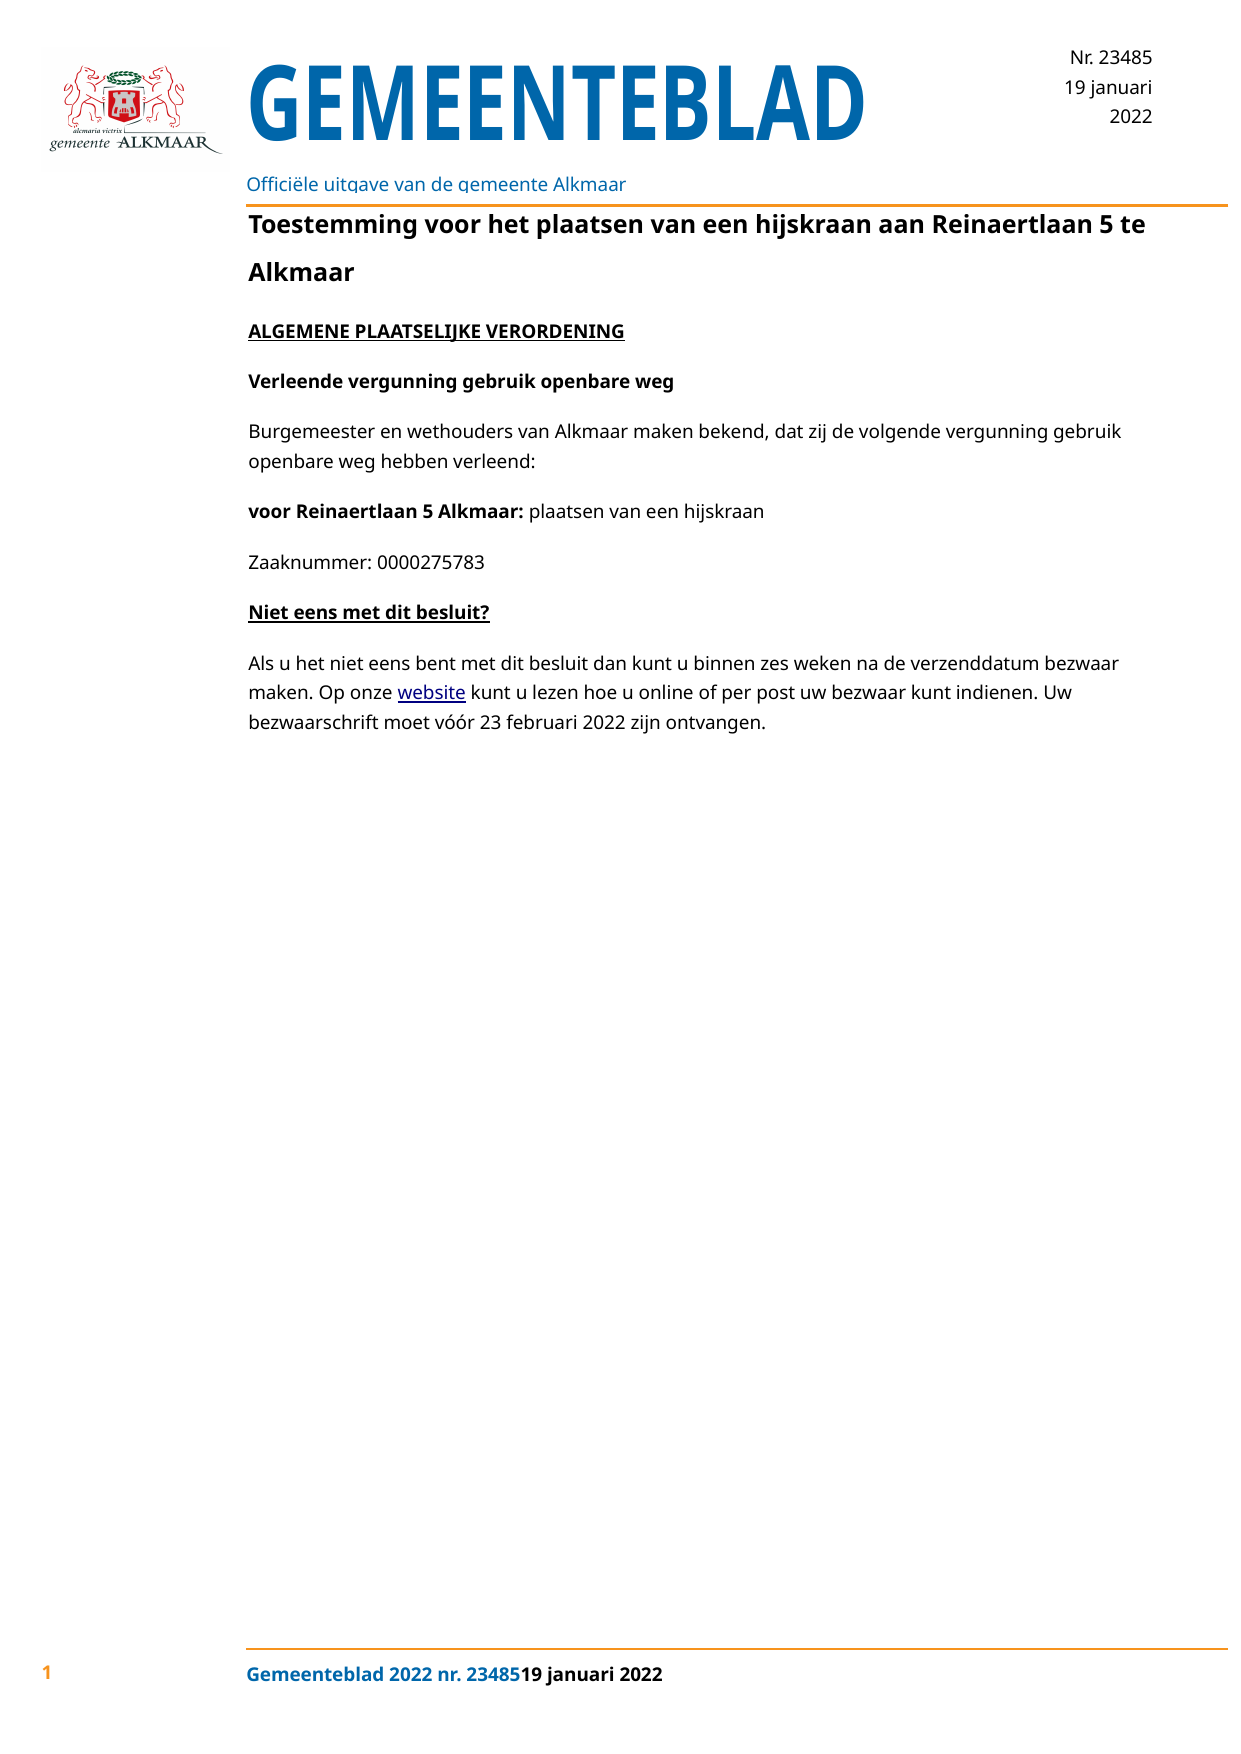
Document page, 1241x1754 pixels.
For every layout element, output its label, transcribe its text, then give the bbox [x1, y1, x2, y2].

text Zaaknummer: 0000275783 [248, 549, 1152, 575]
text ALGEMENE PLAATSELIJKE VERORDENING [248, 318, 1152, 344]
picture [41, 47, 231, 172]
text voor Reinaertlaan 5 Alkmaar: plaatsen van een hijskraan [248, 499, 1152, 524]
text Verleende vergunning gebruik openbare weg [248, 368, 1152, 394]
text Toestemming voor het plaatsen van een hijskraan aan Reinaertlaan 5 te Alkmaar [248, 207, 1152, 288]
text Burgemeester en wethouders van Alkmaar maken bekend, dat zij de volgende vergunning gebruik openbare weg hebben verleend: [248, 419, 1152, 474]
text Als u het niet eens bent met dit besluit dan kunt u binnen zes weken na de verzenddatum bezwaar maken. Op onze website kunt u lezen hoe u online of per post uw bezwaar kunt indienen. Uw bezwaarschrift moet vóór 23 februari 2022 zijn ontvangen. [248, 650, 1152, 735]
text Niet eens met dit besluit? [248, 599, 1152, 625]
